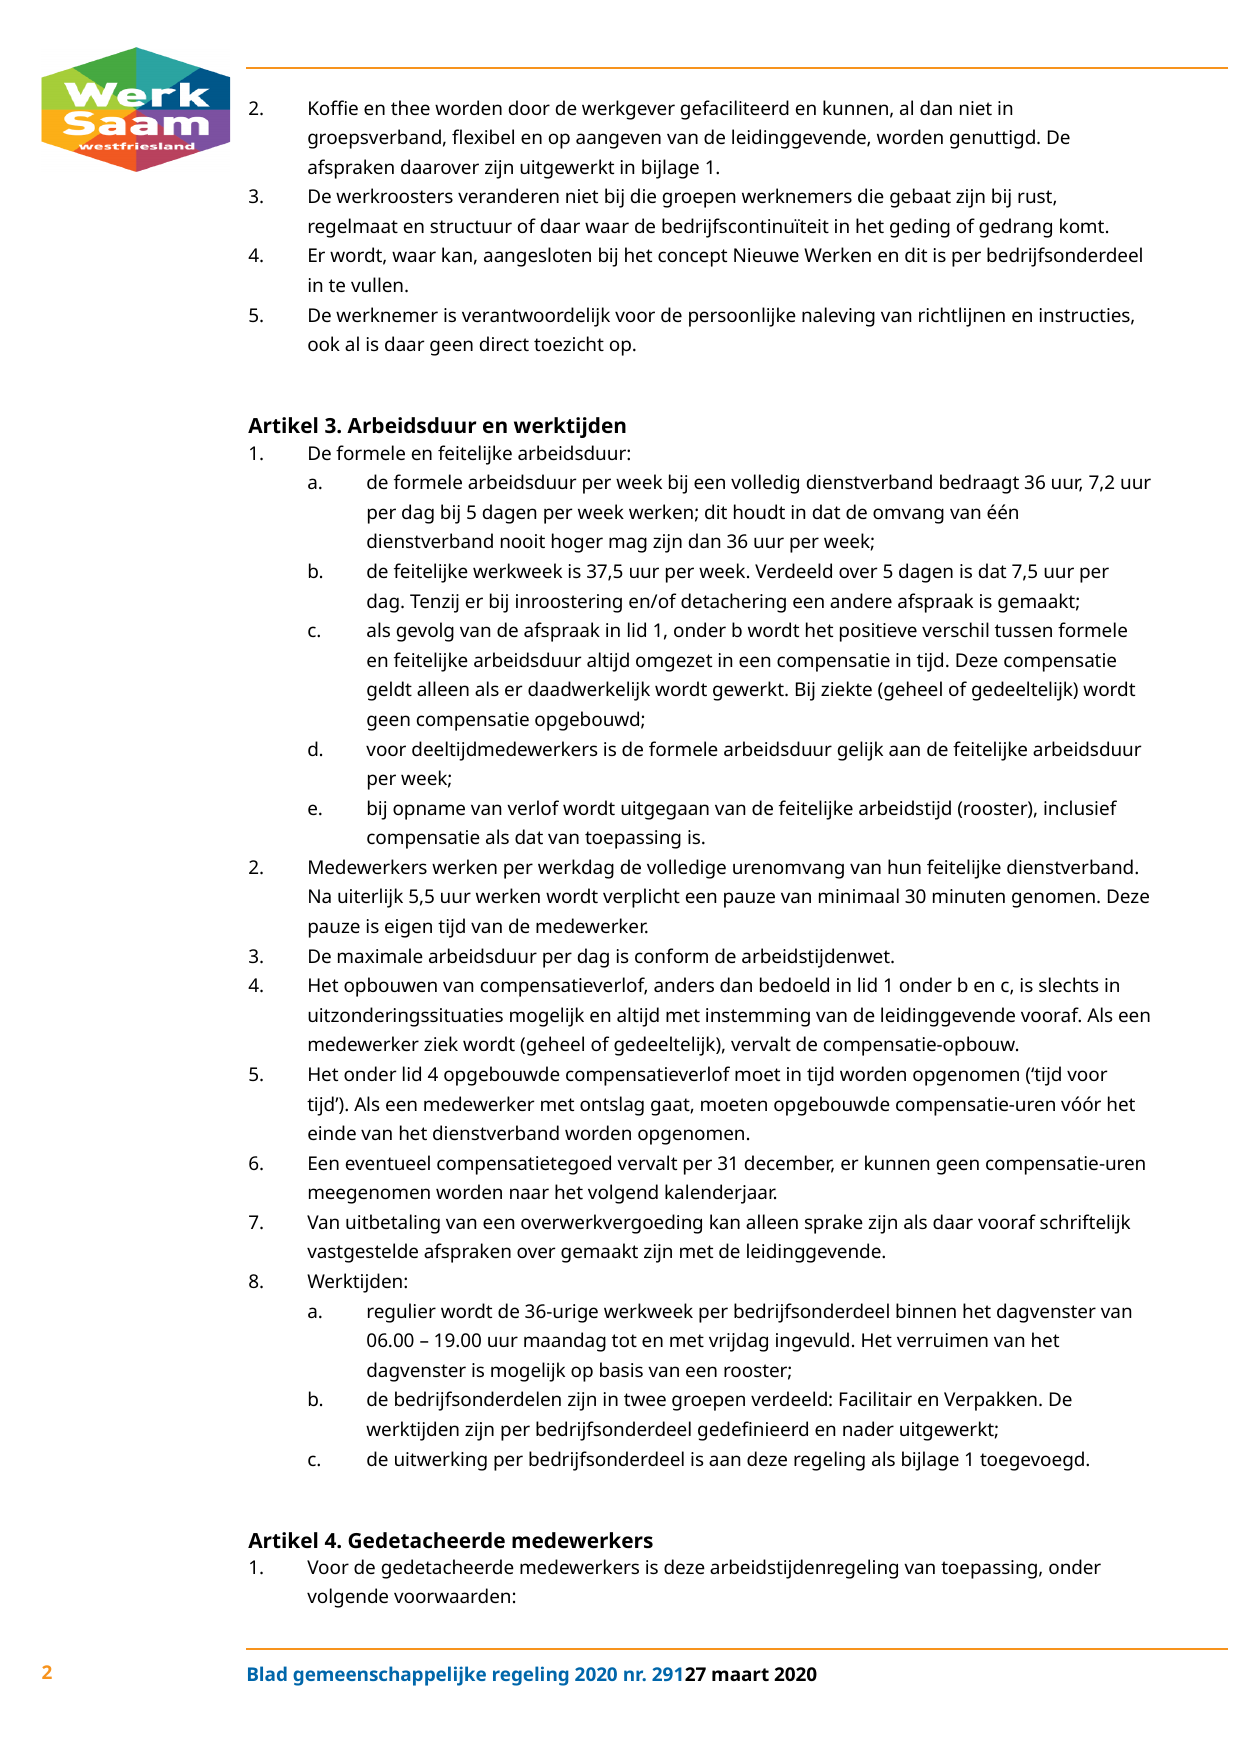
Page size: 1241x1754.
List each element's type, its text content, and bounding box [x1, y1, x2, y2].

list Van uitbetaling van een overwerkvergoeding kan alleen sprake zijn als daar vooraf schriftelijk vastgestelde afspraken over gemaakt zijn met de leidinggevende. [248, 1209, 1152, 1264]
list Koffie en thee worden door de werkgever gefaciliteerd en kunnen, al dan niet in groepsverband, flexibel en op aangeven van de leidinggevende, worden genuttigd. De afspraken daarover zijn uitgewerkt in bijlage 1. [248, 95, 1152, 180]
list Het onder lid 4 opgebouwde compensatieverlof moet in tijd worden opgenomen (‘tijd voor tijd’). Als een medewerker met ontslag gaat, moeten opgebouwde compensatie-uren vóór het einde van het dienstverband worden opgenomen. [248, 1061, 1152, 1146]
list De werknemer is verantwoordelijk voor de persoonlijke naleving van richtlijnen en instructies, ook al is daar geen direct toezicht op. [248, 302, 1152, 357]
list als gevolg van de afspraak in lid 1, onder b wordt het positieve verschil tussen formele en feitelijke arbeidsduur altijd omgezet in een compensatie in tijd. Deze compensatie geldt alleen als er daadwerkelijk wordt gewerkt. Bij ziekte (geheel of gedeeltelijk) wordt geen compensatie opgebouwd; [307, 617, 1152, 732]
list Medewerkers werken per werkdag de volledige urenomvang van hun feitelijke dienstverband. Na uiterlijk 5,5 uur werken wordt verplicht een pauze van minimaal 30 minuten genomen. Deze pauze is eigen tijd van de medewerker. [248, 854, 1152, 939]
list de uitwerking per bedrijfsonderdeel is aan deze regeling als bijlage 1 toegevoegd. [307, 1446, 1152, 1471]
list bij opname van verlof wordt uitgegaan van de feitelijke arbeidstijd (rooster), inclusief compensatie als dat van toepassing is. [307, 795, 1152, 850]
list De maximale arbeidsduur per dag is conform de arbeidstijdenwet. [248, 943, 1152, 968]
list regulier wordt de 36-urige werkweek per bedrijfsonderdeel binnen het dagvenster van 06.00 – 19.00 uur maandag tot en met vrijdag ingevuld. Het verruimen van het dagvenster is mogelijk op basis van een rooster; [307, 1298, 1152, 1383]
list Het opbouwen van compensatieverlof, anders dan bedoeld in lid 1 onder b en c, is slechts in uitzonderingssituaties mogelijk en altijd met instemming van de leidinggevende vooraf. Als een medewerker ziek wordt (geheel of gedeeltelijk), vervalt de compensatie-opbouw. [248, 972, 1152, 1057]
text Artikel 4. Gedetacheerde medewerkers [248, 1526, 1152, 1554]
list De werkroosters veranderen niet bij die groepen werknemers die gebaat zijn bij rust, regelmaat en structuur of daar waar de bedrijfscontinuïteit in het geding of gedrang komt. [248, 183, 1152, 239]
picture [41, 47, 231, 172]
list voor deeltijdmedewerkers is de formele arbeidsduur gelijk aan de feitelijke arbeidsduur per week; [307, 736, 1152, 791]
list Een eventueel compensatietegoed vervalt per 31 december, er kunnen geen compensatie-uren meegenomen worden naar het volgend kalenderjaar. [248, 1150, 1152, 1205]
list De formele en feitelijke arbeidsduur: [248, 440, 1152, 466]
text Artikel 3. Arbeidsduur en werktijden [248, 411, 1152, 440]
list Werktijden: [248, 1268, 1152, 1294]
list Voor de gedetacheerde medewerkers is deze arbeidstijdenregeling van toepassing, onder volgende voorwaarden: [248, 1554, 1152, 1609]
list de formele arbeidsduur per week bij een volledig dienstverband bedraagt 36 uur, 7,2 uur per dag bij 5 dagen per week werken; dit houdt in dat de omvang van één dienstverband nooit hoger mag zijn dan 36 uur per week; [307, 469, 1152, 554]
list de bedrijfsonderdelen zijn in twee groepen verdeeld: Facilitair en Verpakken. De werktijden zijn per bedrijfsonderdeel gedefinieerd en nader uitgewerkt; [307, 1387, 1152, 1442]
list de feitelijke werkweek is 37,5 uur per week. Verdeeld over 5 dagen is dat 7,5 uur per dag. Tenzij er bij inroostering en/of detachering een andere afspraak is gemaakt; [307, 558, 1152, 613]
list Er wordt, waar kan, aangesloten bij het concept Nieuwe Werken en dit is per bedrijfsonderdeel in te vullen. [248, 243, 1152, 298]
